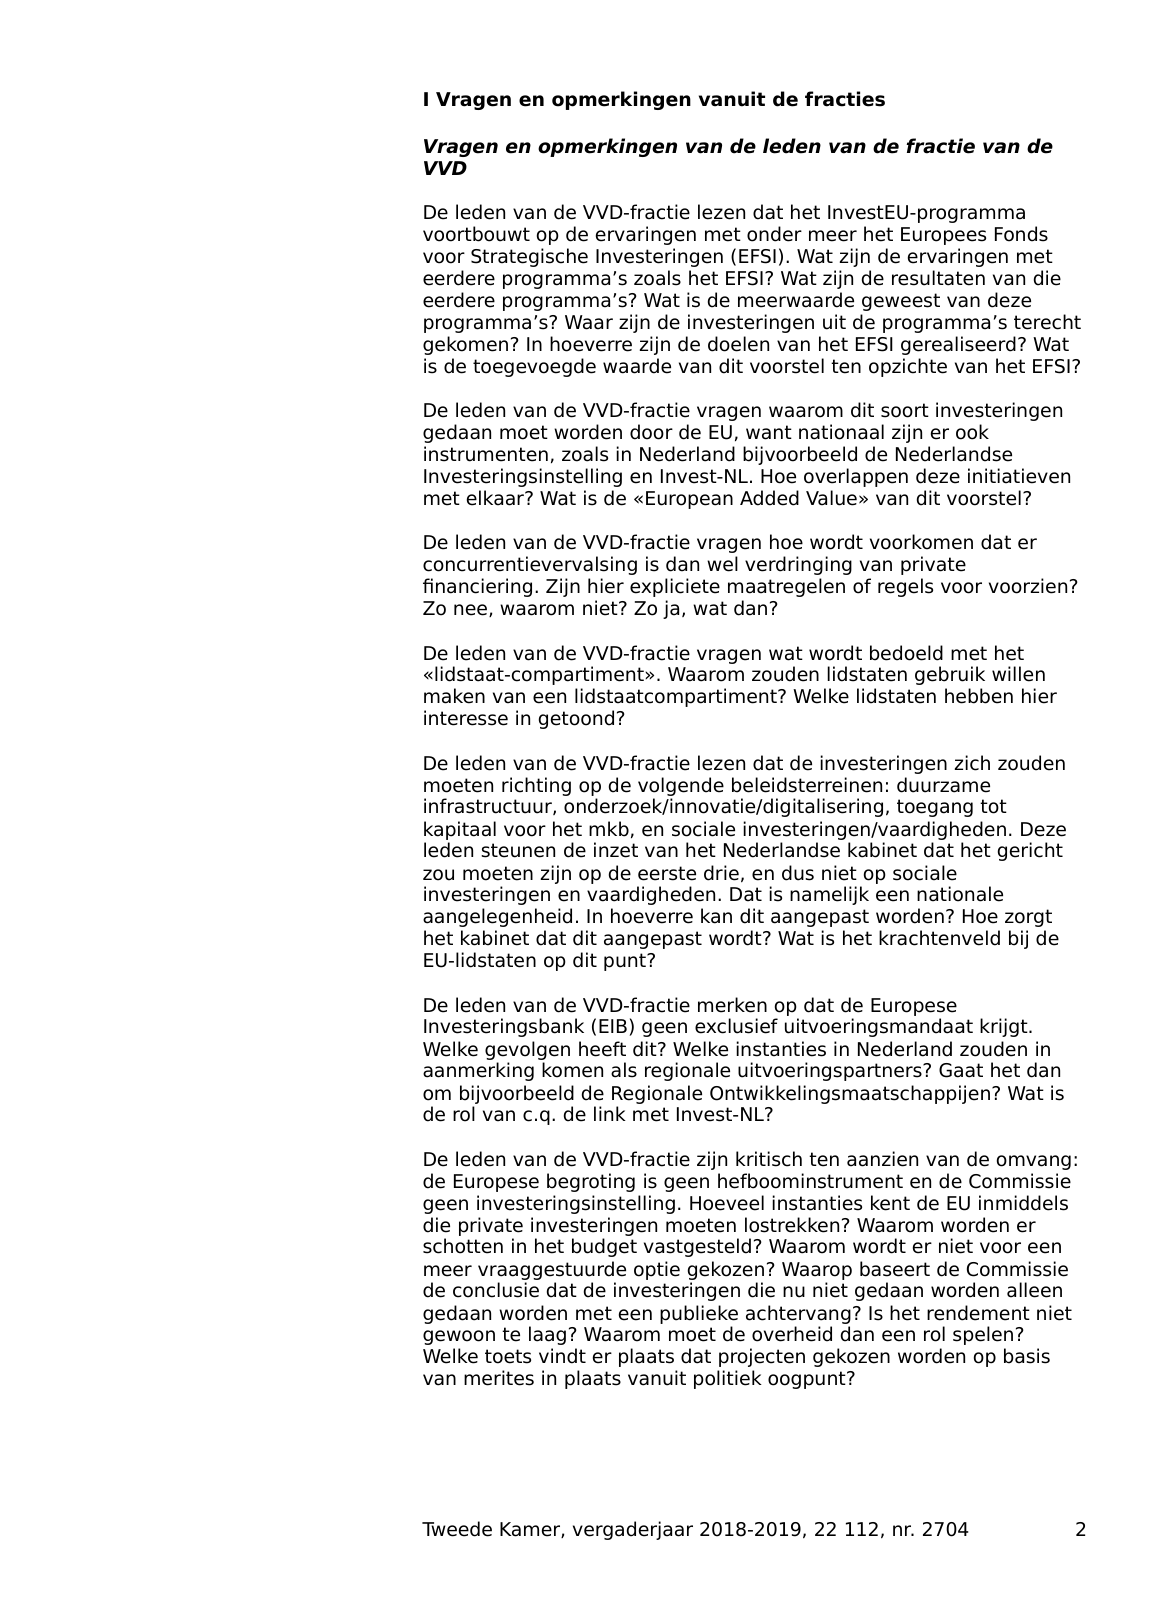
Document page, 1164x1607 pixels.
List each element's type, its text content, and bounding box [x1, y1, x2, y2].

text De leden van de VVD-fractie vragen hoe wordt voorkomen dat er concurrentievervalsing is dan wel verdringing van private financiering. Zijn hier expliciete maatregelen of regels voor voorzien? Zo nee, waarom niet? Zo ja, wat dan? [422, 532, 1087, 620]
text De leden van de VVD-fractie vragen wat wordt bedoeld met het «lidstaat-compartiment». Waarom zouden lidstaten gebruik willen maken van een lidstaatcompartiment? Welke lidstaten hebben hier interesse in getoond? [422, 642, 1087, 730]
text De leden van de VVD-fractie zijn kritisch ten aanzien van de omvang: de Europese begroting is geen hefboominstrument en de Commissie geen investeringsinstelling. Hoeveel instanties kent de EU inmiddels die private investeringen moeten lostrekken? Waarom worden er schotten in het budget vastgesteld? Waarom wordt er niet voor een meer vraaggestuurde optie gekozen? Waarop baseert de Commissie de conclusie dat de investeringen die nu niet gedaan worden alleen gedaan worden met een publieke achtervang? Is het rendement niet gewoon te laag? Waarom moet de overheid dan een rol spelen? Welke toets vindt er plaats dat projecten gekozen worden op basis van merites in plaats vanuit politiek oogpunt? [422, 1148, 1087, 1390]
text De leden van de VVD-fractie lezen dat het InvestEU-programma voortbouwt op de ervaringen met onder meer het Europees Fonds voor Strategische Investeringen (EFSI). Wat zijn de ervaringen met eerdere programma’s zoals het EFSI? Wat zijn de resultaten van die eerdere programma’s? Wat is de meerwaarde geweest van deze programma’s? Waar zijn de investeringen uit de programma’s terecht gekomen? In hoeverre zijn de doelen van het EFSI gerealiseerd? Wat is de toegevoegde waarde van dit voorstel ten opzichte van het EFSI? [422, 202, 1087, 378]
subtitle I Vragen en opmerkingen vanuit de fracties [422, 89, 1087, 111]
text De leden van de VVD-fractie merken op dat de Europese Investeringsbank (EIB) geen exclusief uitvoeringsmandaat krijgt. Welke gevolgen heeft dit? Welke instanties in Nederland zouden in aanmerking komen als regionale uitvoeringspartners? Gaat het dan om bijvoorbeeld de Regionale Ontwikkelingsmaatschappijen? Wat is de rol van c.q. de link met Invest-NL? [422, 994, 1087, 1126]
text De leden van de VVD-fractie vragen waarom dit soort investeringen gedaan moet worden door de EU, want nationaal zijn er ook instrumenten, zoals in Nederland bijvoorbeeld de Nederlandse Investeringsinstelling en Invest-NL. Hoe overlappen deze initiatieven met elkaar? Wat is de «European Added Value» van dit voorstel? [422, 400, 1087, 510]
subtitle Vragen en opmerkingen van de leden van de fractie van de VVD [422, 136, 1087, 180]
text De leden van de VVD-fractie lezen dat de investeringen zich zouden moeten richting op de volgende beleidsterreinen: duurzame infrastructuur, onderzoek/innovatie/digitalisering, toegang tot kapitaal voor het mkb, en sociale investeringen/vaardigheden. Deze leden steunen de inzet van het Nederlandse kabinet dat het gericht zou moeten zijn op de eerste drie, en dus niet op sociale investeringen en vaardigheden. Dat is namelijk een nationale aangelegenheid. In hoeverre kan dit aangepast worden? Hoe zorgt het kabinet dat dit aangepast wordt? Wat is het krachtenveld bij de EU-lidstaten op dit punt? [422, 752, 1087, 972]
